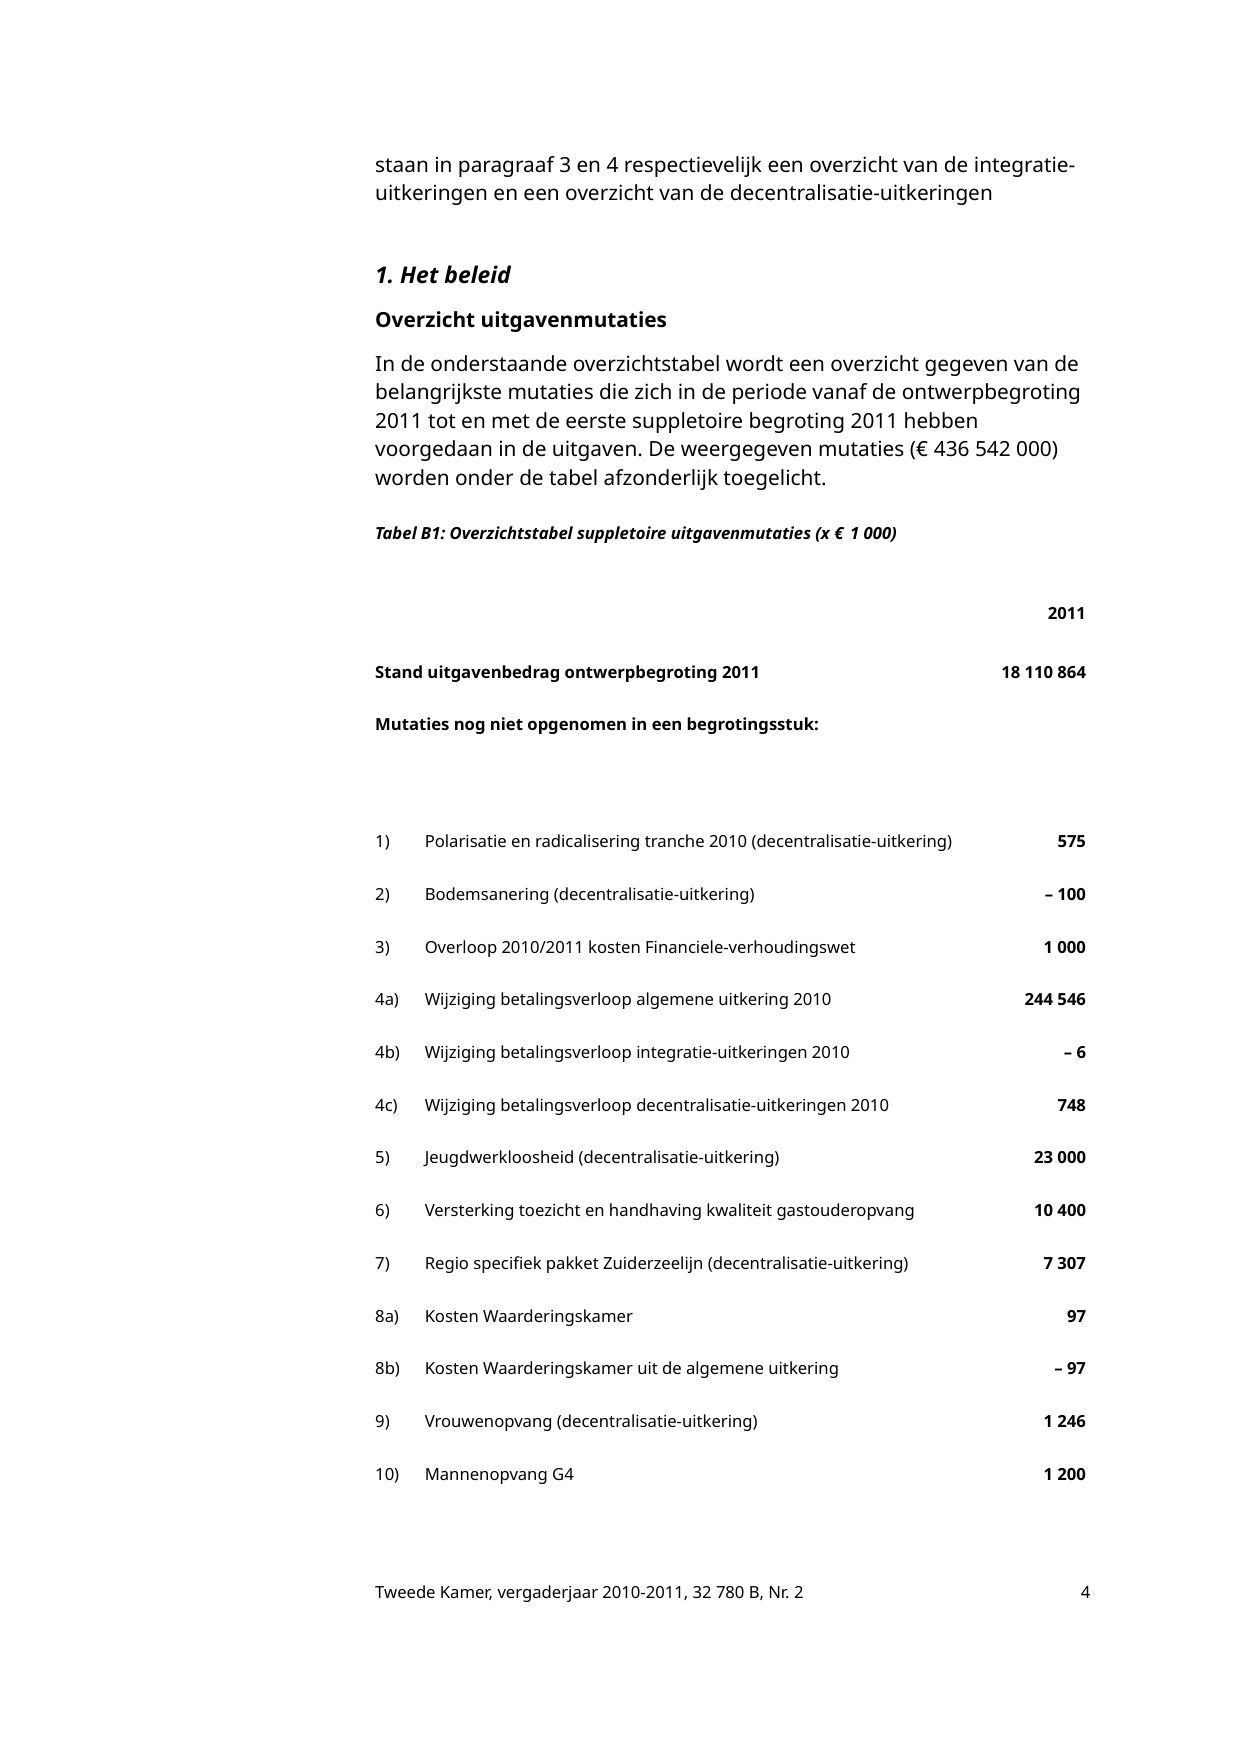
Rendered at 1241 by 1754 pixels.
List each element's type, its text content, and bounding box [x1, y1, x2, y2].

table_cell 97 [963, 1304, 1090, 1357]
table_cell 1 000 [963, 935, 1090, 988]
text In de onderstaande overzichtstabel wordt een overzicht gegeven van de belangrijkste mutaties die zich in de periode vanaf de ontwerpbegroting 2011 tot en met de eerste suppletoire begroting 2011 hebben voorgedaan in de uitgaven. De weergegeven mutaties (€ 436 542 000) worden onder de tabel afzonderlijk toegelicht. [375, 349, 1090, 491]
table_cell 575 [963, 830, 1090, 883]
table_cell [375, 771, 424, 830]
table_cell Bodemsanering (decentralisatie-uitkering) [425, 883, 963, 935]
table_cell 2) [375, 883, 424, 935]
table_cell Mutaties nog niet opgenomen in een begrotingsstuk: [375, 713, 963, 771]
table_cell Versterking toezicht en handhaving kwaliteit gastouderopvang [425, 1199, 963, 1252]
table_cell Polarisatie en radicalisering tranche 2010 (decentralisatie-uitkering) [425, 830, 963, 883]
table_cell 748 [963, 1094, 1090, 1146]
table_cell 5) [375, 1146, 424, 1199]
subtitle 1. Het beleid [375, 259, 1090, 291]
table_cell 7 307 [963, 1252, 1090, 1304]
table_cell 8b) [375, 1357, 424, 1410]
table_cell 4c) [375, 1094, 424, 1146]
table_cell 18 110 864 [963, 660, 1090, 713]
table_cell – 97 [963, 1357, 1090, 1410]
table_header 2011 [963, 602, 1090, 660]
text Tabel B1: Overzichtstabel suppletoire uitgavenmutaties (x € 1 000) [375, 521, 1090, 544]
table_cell Wijziging betalingsverloop decentralisatie-uitkeringen 2010 [425, 1094, 963, 1146]
table_cell 1 246 [963, 1410, 1090, 1462]
table_cell 1) [375, 830, 424, 883]
table_cell 4a) [375, 988, 424, 1041]
table_cell 7) [375, 1252, 424, 1304]
table_cell [425, 771, 963, 830]
table_cell [963, 713, 1090, 771]
table_cell 244 546 [963, 988, 1090, 1041]
table_cell 3) [375, 935, 424, 988]
table_cell Wijziging betalingsverloop integratie-uitkeringen 2010 [425, 1041, 963, 1093]
table_cell Jeugdwerkloosheid (decentralisatie-uitkering) [425, 1146, 963, 1199]
table_header [375, 602, 424, 660]
table_cell Overloop 2010/2011 kosten Financiele-verhoudingswet [425, 935, 963, 988]
table_cell Kosten Waarderingskamer uit de algemene uitkering [425, 1357, 963, 1410]
text Overzicht uitgavenmutaties [375, 306, 1090, 334]
table_cell 10) [375, 1463, 424, 1515]
table_cell 8a) [375, 1304, 424, 1357]
table_cell Mannenopvang G4 [425, 1463, 963, 1515]
table_cell Regio specifiek pakket Zuiderzeelijn (decentralisatie-uitkering) [425, 1252, 963, 1304]
table_cell 4b) [375, 1041, 424, 1093]
table_cell – 6 [963, 1041, 1090, 1093]
table_cell 9) [375, 1410, 424, 1462]
table_cell 23 000 [963, 1146, 1090, 1199]
text staan in paragraaf 3 en 4 respectievelijk een overzicht van de integratie-uitkeringen en een overzicht van de decentralisatie-uitkeringen [375, 150, 1090, 207]
table_cell Vrouwenopvang (decentralisatie-uitkering) [425, 1410, 963, 1462]
table_cell Stand uitgavenbedrag ontwerpbegroting 2011 [375, 660, 963, 713]
table_cell – 100 [963, 883, 1090, 935]
table_cell [963, 771, 1090, 830]
table_header [425, 602, 963, 660]
table_cell 10 400 [963, 1199, 1090, 1252]
table_cell Kosten Waarderingskamer [425, 1304, 963, 1357]
table_cell 1 200 [963, 1463, 1090, 1515]
table_cell Wijziging betalingsverloop algemene uitkering 2010 [425, 988, 963, 1041]
table_cell 6) [375, 1199, 424, 1252]
